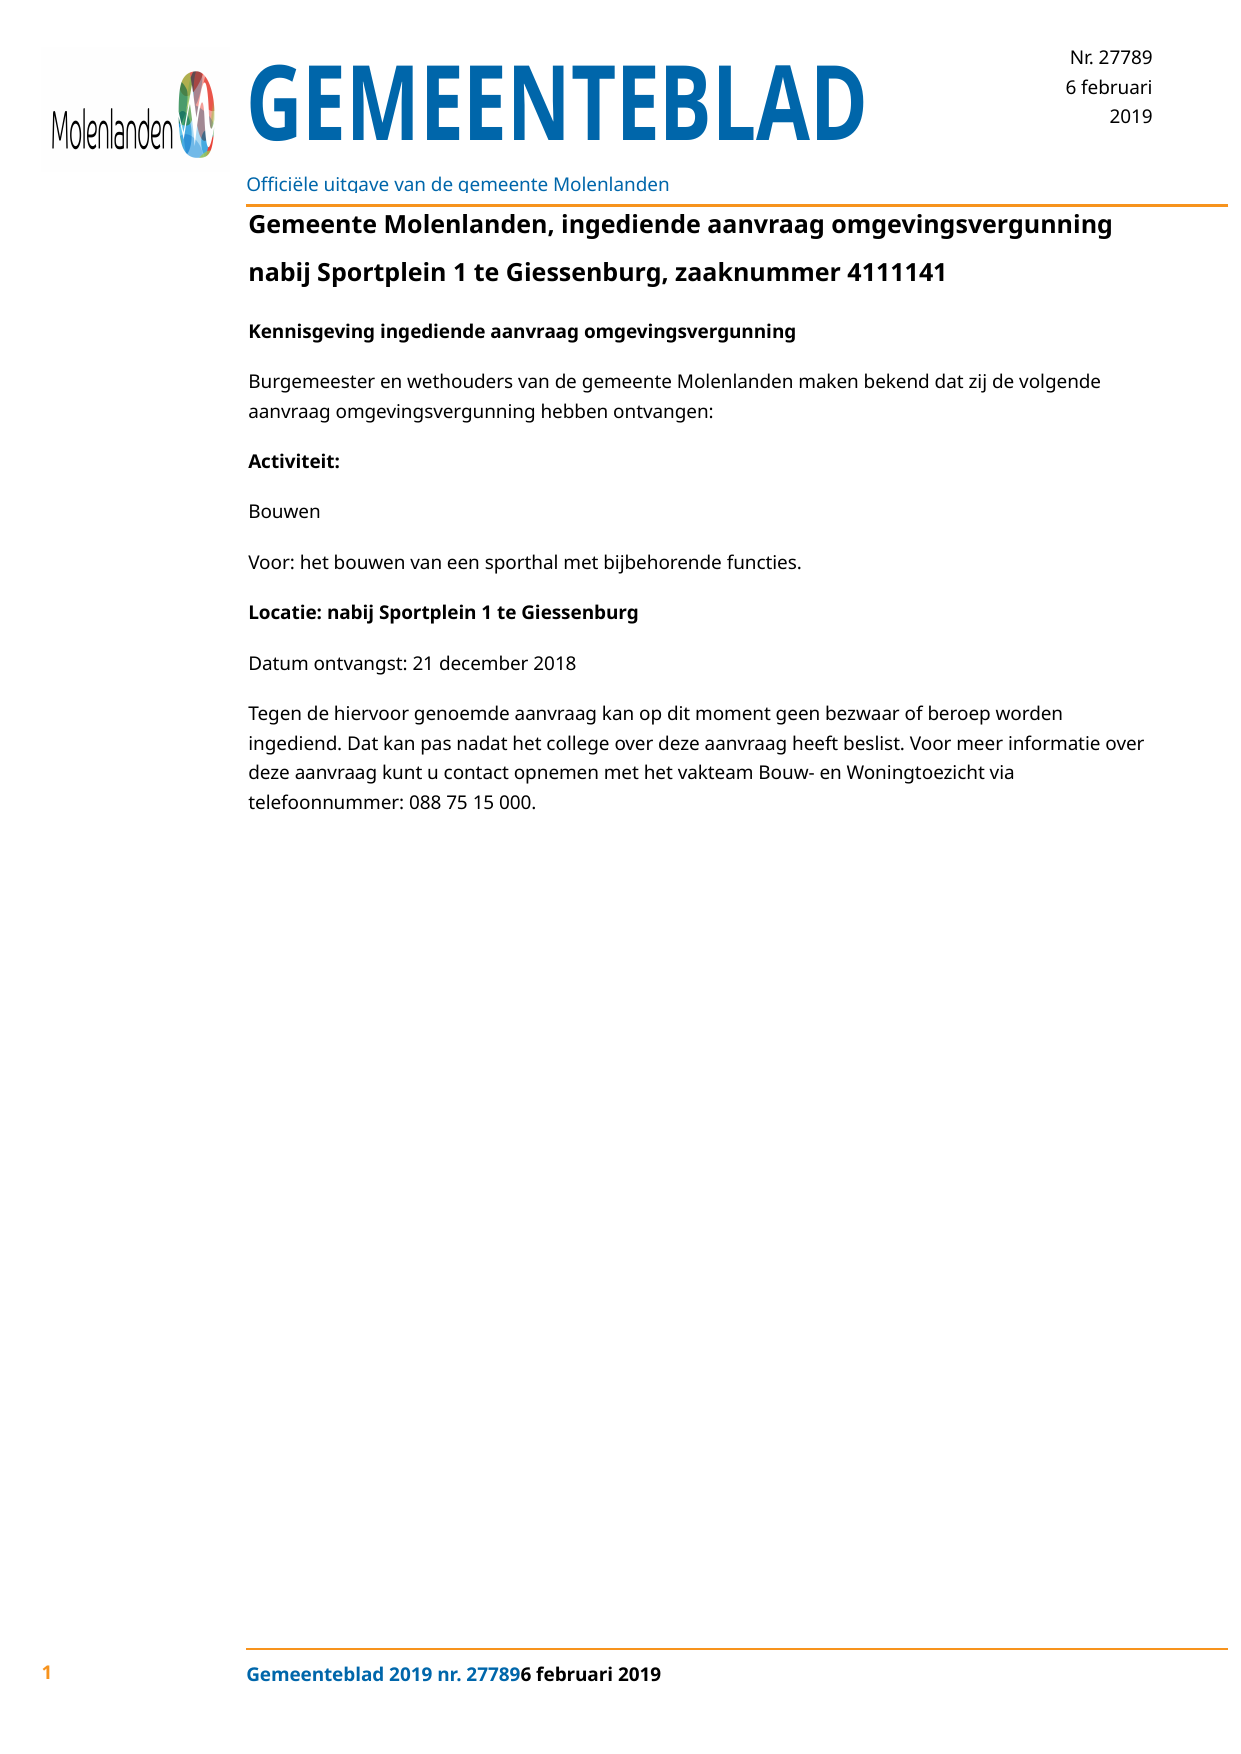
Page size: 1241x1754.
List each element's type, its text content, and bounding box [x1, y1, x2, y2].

text Kennisgeving ingediende aanvraag omgevingsvergunning [248, 318, 1152, 344]
text Activiteit: [248, 448, 1152, 474]
text Tegen de hiervoor genoemde aanvraag kan op dit moment geen bezwaar of beroep worden ingediend. Dat kan pas nadat het college over deze aanvraag heeft beslist. Voor meer informatie over deze aanvraag kunt u contact opnemen met het vakteam Bouw- en Woningtoezicht via telefoonnummer: 088 75 15 000. [248, 700, 1152, 815]
picture [41, 47, 231, 172]
text Datum ontvangst: 21 december 2018 [248, 650, 1152, 676]
text Locatie: nabij Sportplein 1 te Giessenburg [248, 599, 1152, 625]
text Voor: het bouwen van een sporthal met bijbehorende functies. [248, 549, 1152, 575]
text Gemeente Molenlanden, ingediende aanvraag omgevingsvergunning nabij Sportplein 1 te Giessenburg, zaaknummer 4111141 [248, 207, 1152, 288]
text Burgemeester en wethouders van de gemeente Molenlanden maken bekend dat zij de volgende aanvraag omgevingsvergunning hebben ontvangen: [248, 368, 1152, 424]
text Bouwen [248, 499, 1152, 524]
